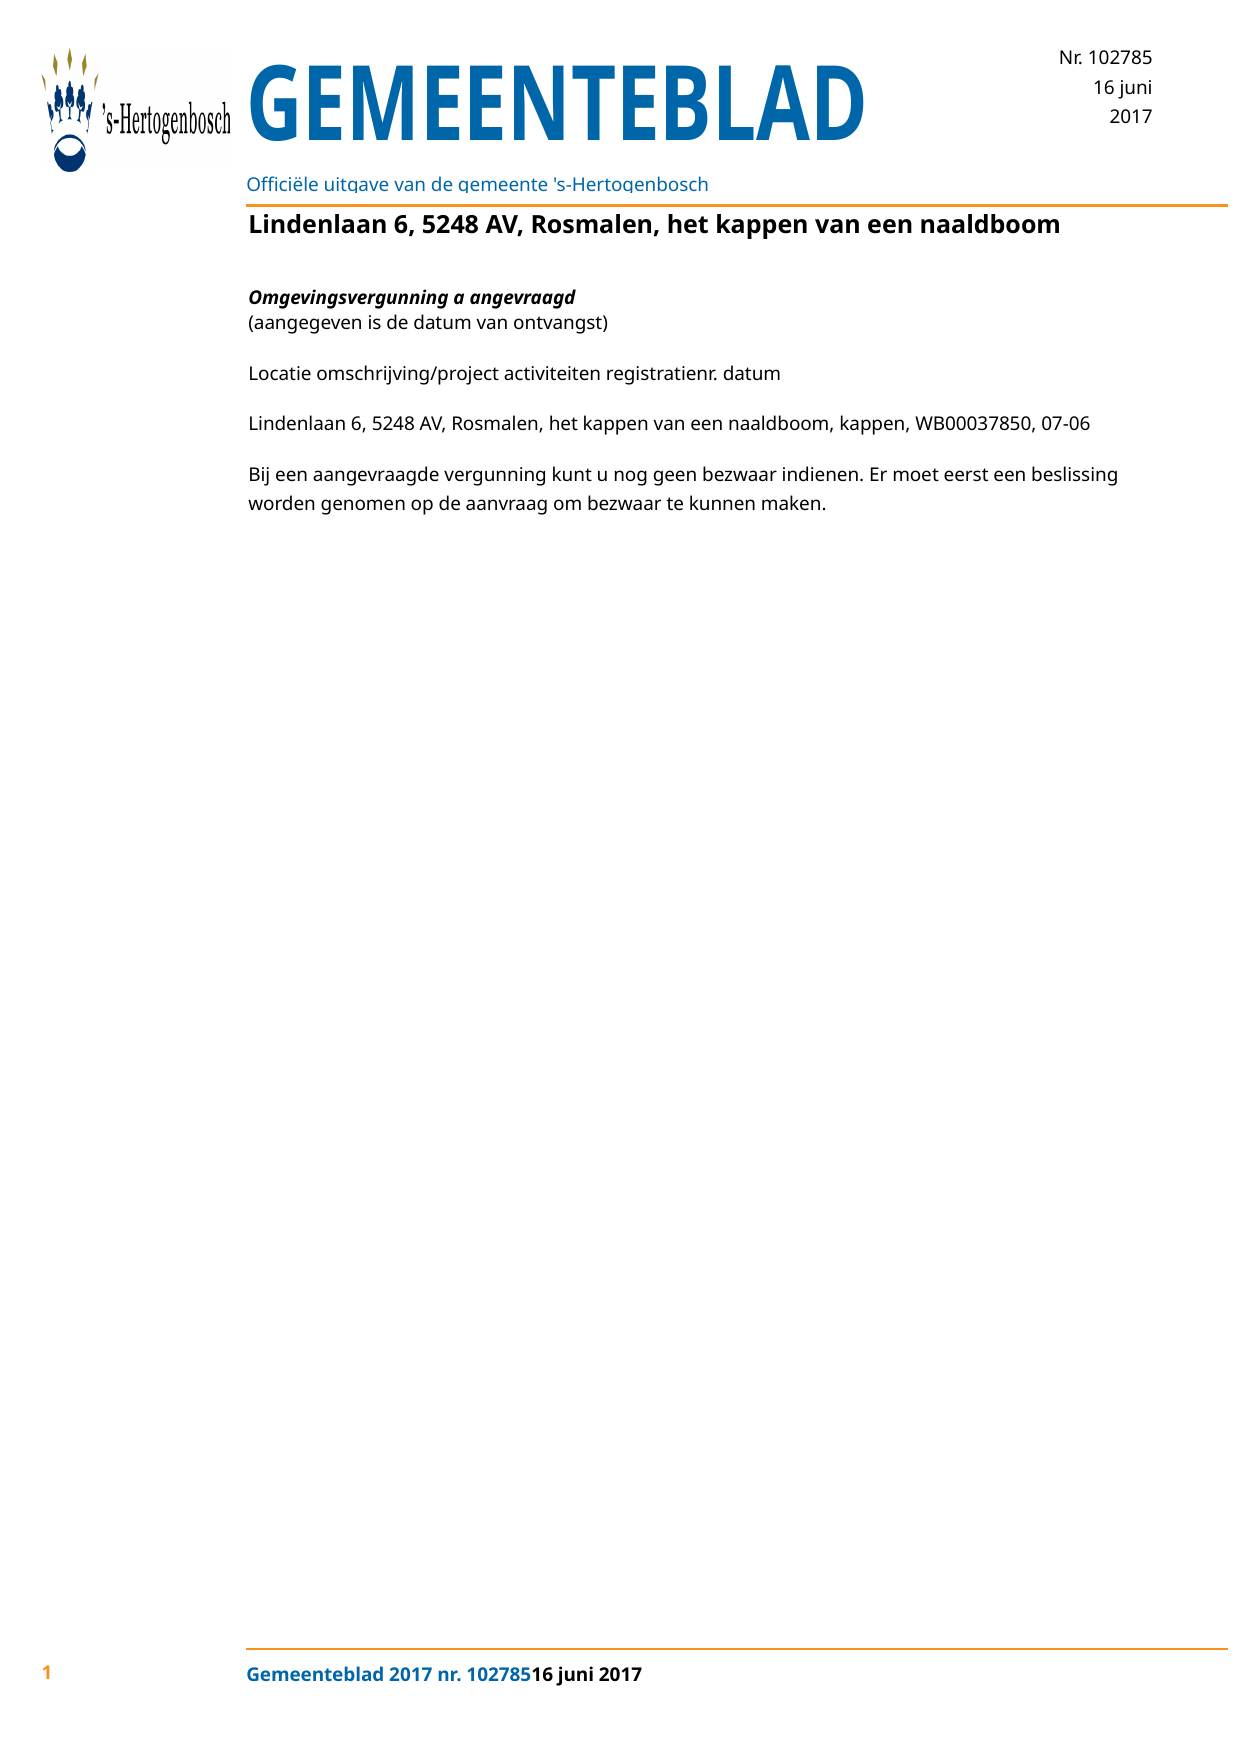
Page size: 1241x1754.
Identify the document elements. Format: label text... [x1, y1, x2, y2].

text Lindenlaan 6, 5248 AV, Rosmalen, het kappen van een naaldboom [248, 207, 1152, 241]
picture [41, 47, 231, 172]
text Bij een aangevraagde vergunning kunt u nog geen bezwaar indienen. Er moet eerst een beslissing worden genomen op de aanvraag om bezwaar te kunnen maken. [248, 461, 1152, 516]
text Omgevingsvergunning a angevraagd [248, 284, 1152, 309]
text Locatie omschrijving/project activiteiten registratienr. datum [248, 360, 1152, 386]
text Lindenlaan 6, 5248 AV, Rosmalen, het kappen van een naaldboom, kappen, WB00037850, 07-06 [248, 410, 1152, 436]
text (aangegeven is de datum van ontvangst) [248, 309, 1152, 335]
